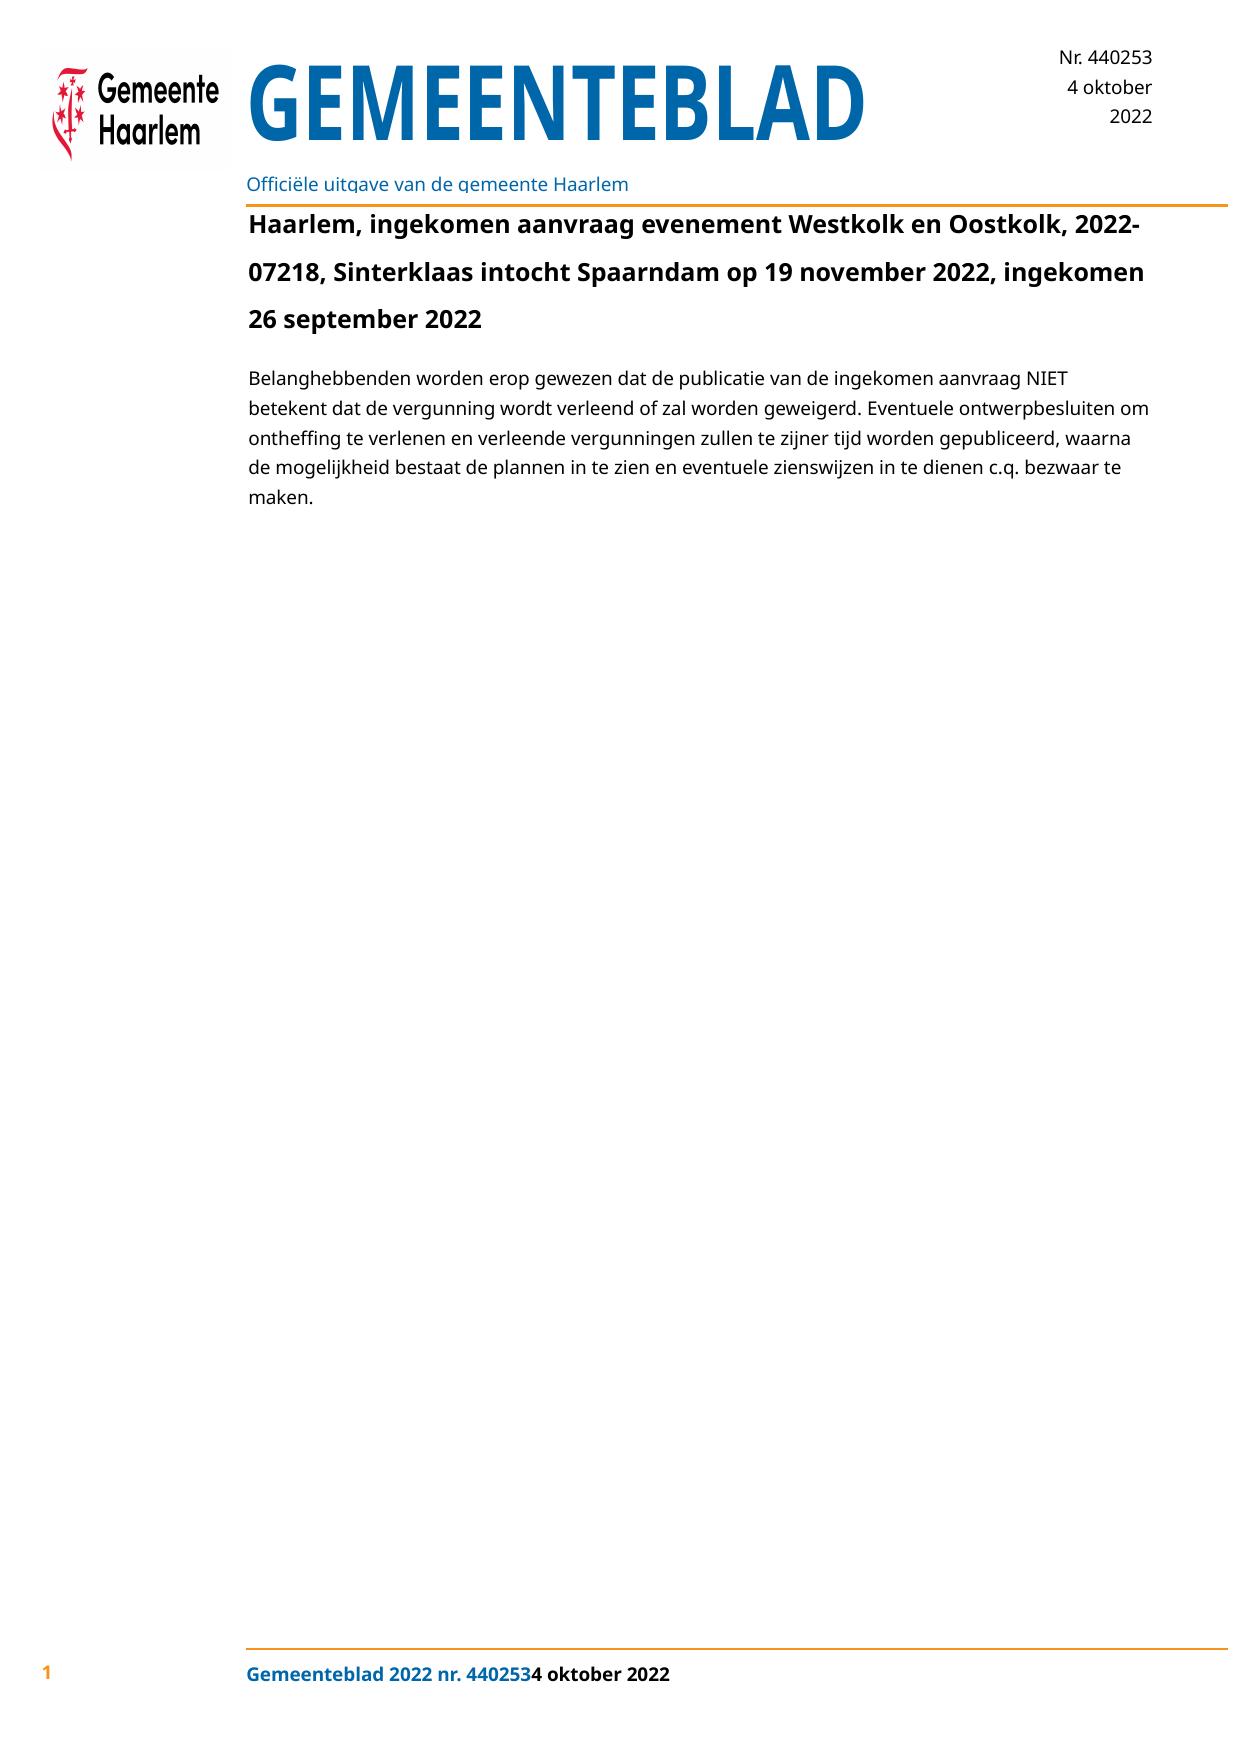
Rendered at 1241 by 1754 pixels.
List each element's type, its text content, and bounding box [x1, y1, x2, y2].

text Belanghebbenden worden erop gewezen dat de publicatie van de ingekomen aanvraag NIET betekent dat de vergunning wordt verleend of zal worden geweigerd. Eventuele ontwerpbesluiten om ontheffing te verlenen en verleende vergunningen zullen te zijner tijd worden gepubliceerd, waarna de mogelijkheid bestaat de plannen in te zien en eventuele zienswijzen in te dienen c.q. bezwaar te maken. [248, 366, 1152, 509]
picture [41, 47, 231, 172]
text Haarlem, ingekomen aanvraag evenement Westkolk en Oostkolk, 2022-07218, Sinterklaas intocht Spaarndam op 19 november 2022, ingekomen 26 september 2022 [248, 207, 1152, 336]
